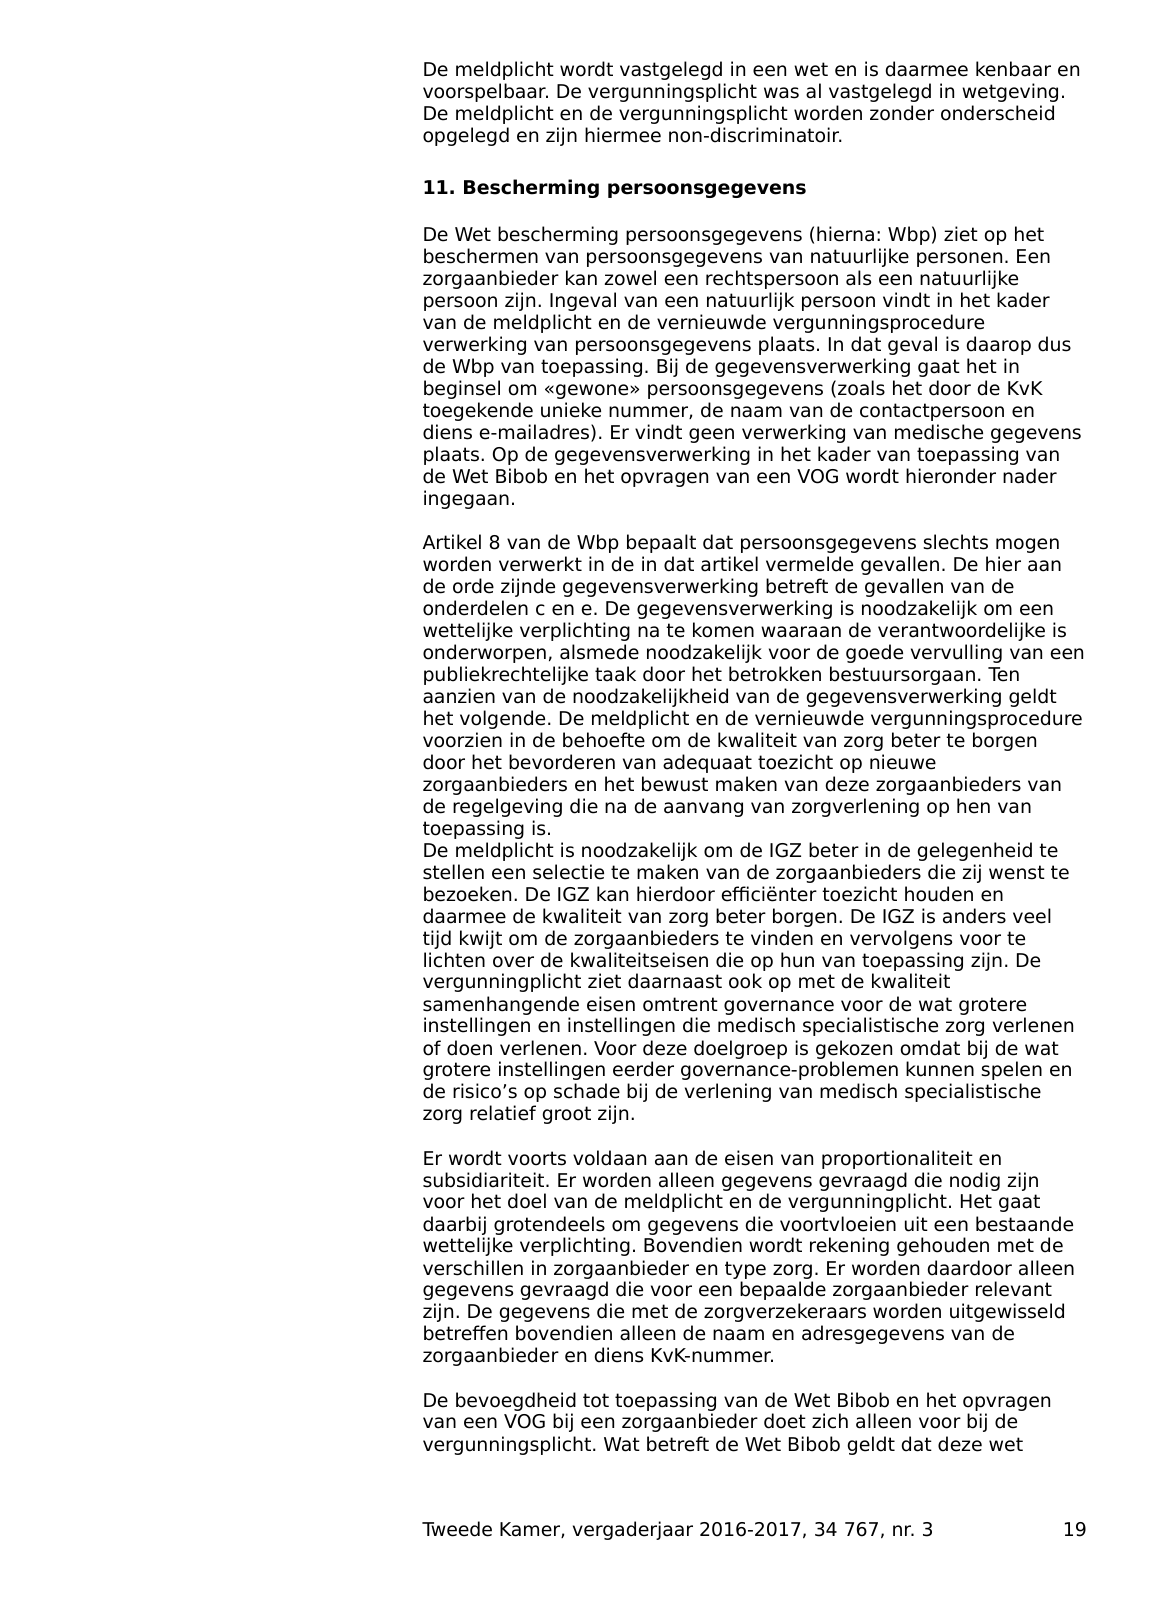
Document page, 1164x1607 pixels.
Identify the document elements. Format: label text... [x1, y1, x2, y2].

text De Wet bescherming persoonsgegevens (hierna: Wbp) ziet op het beschermen van persoonsgegevens van natuurlijke personen. Een zorgaanbieder kan zowel een rechtspersoon als een natuurlijke persoon zijn. Ingeval van een natuurlijk persoon vindt in het kader van de meldplicht en de vernieuwde vergunningsprocedure verwerking van persoonsgegevens plaats. In dat geval is daarop dus de Wbp van toepassing. Bij de gegevensverwerking gaat het in beginsel om «gewone» persoonsgegevens (zoals het door de KvK toegekende unieke nummer, de naam van de contactpersoon en diens e-mailadres). Er vindt geen verwerking van medische gegevens plaats. Op de gegevensverwerking in het kader van toepassing van de Wet Bibob en het opvragen van een VOG wordt hieronder nader ingegaan. [422, 224, 1087, 510]
text Er wordt voorts voldaan aan de eisen van proportionaliteit en subsidiariteit. Er worden alleen gegevens gevraagd die nodig zijn voor het doel van de meldplicht en de vergunningplicht. Het gaat daarbij grotendeels om gegevens die voortvloeien uit een bestaande wettelijke verplichting. Bovendien wordt rekening gehouden met de verschillen in zorgaanbieder en type zorg. Er worden daardoor alleen gegevens gevraagd die voor een bepaalde zorgaanbieder relevant zijn. De gegevens die met de zorgverzekeraars worden uitgewisseld betreffen bovendien alleen de naam en adresgegevens van de zorgaanbieder en diens KvK-nummer. [422, 1147, 1087, 1367]
text De meldplicht is noodzakelijk om de IGZ beter in de gelegenheid te stellen een selectie te maken van de zorgaanbieders die zij wenst te bezoeken. De IGZ kan hierdoor efficiënter toezicht houden en daarmee de kwaliteit van zorg beter borgen. De IGZ is anders veel tijd kwijt om de zorgaanbieders te vinden en vervolgens voor te lichten over de kwaliteitseisen die op hun van toepassing zijn. De vergunningplicht ziet daarnaast ook op met de kwaliteit samenhangende eisen omtrent governance voor de wat grotere instellingen en instellingen die medisch specialistische zorg verlenen of doen verlenen. Voor deze doelgroep is gekozen omdat bij de wat grotere instellingen eerder governance-problemen kunnen spelen en de risico’s op schade bij de verlening van medisch specialistische zorg relatief groot zijn. [422, 839, 1087, 1125]
subtitle 11. Bescherming persoonsgegevens [422, 177, 1087, 199]
text De bevoegdheid tot toepassing van de Wet Bibob en het opvragen van een VOG bij een zorgaanbieder doet zich alleen voor bij de vergunningsplicht. Wat betreft de Wet Bibob geldt dat deze wet [422, 1389, 1087, 1455]
text De meldplicht wordt vastgelegd in een wet en is daarmee kenbaar en voorspelbaar. De vergunningsplicht was al vastgelegd in wetgeving. De meldplicht en de vergunningsplicht worden zonder onderscheid opgelegd en zijn hiermee non-discriminatoir. [422, 59, 1087, 147]
text Artikel 8 van de Wbp bepaalt dat persoonsgegevens slechts mogen worden verwerkt in de in dat artikel vermelde gevallen. De hier aan de orde zijnde gegevensverwerking betreft de gevallen van de onderdelen c en e. De gegevensverwerking is noodzakelijk om een wettelijke verplichting na te komen waaraan de verantwoordelijke is onderworpen, alsmede noodzakelijk voor de goede vervulling van een publiekrechtelijke taak door het betrokken bestuursorgaan. Ten aanzien van de noodzakelijkheid van de gegevensverwerking geldt het volgende. De meldplicht en de vernieuwde vergunningsprocedure voorzien in de behoefte om de kwaliteit van zorg beter te borgen door het bevorderen van adequaat toezicht op nieuwe zorgaanbieders en het bewust maken van deze zorgaanbieders van de regelgeving die na de aanvang van zorgverlening op hen van toepassing is. [422, 532, 1087, 839]
